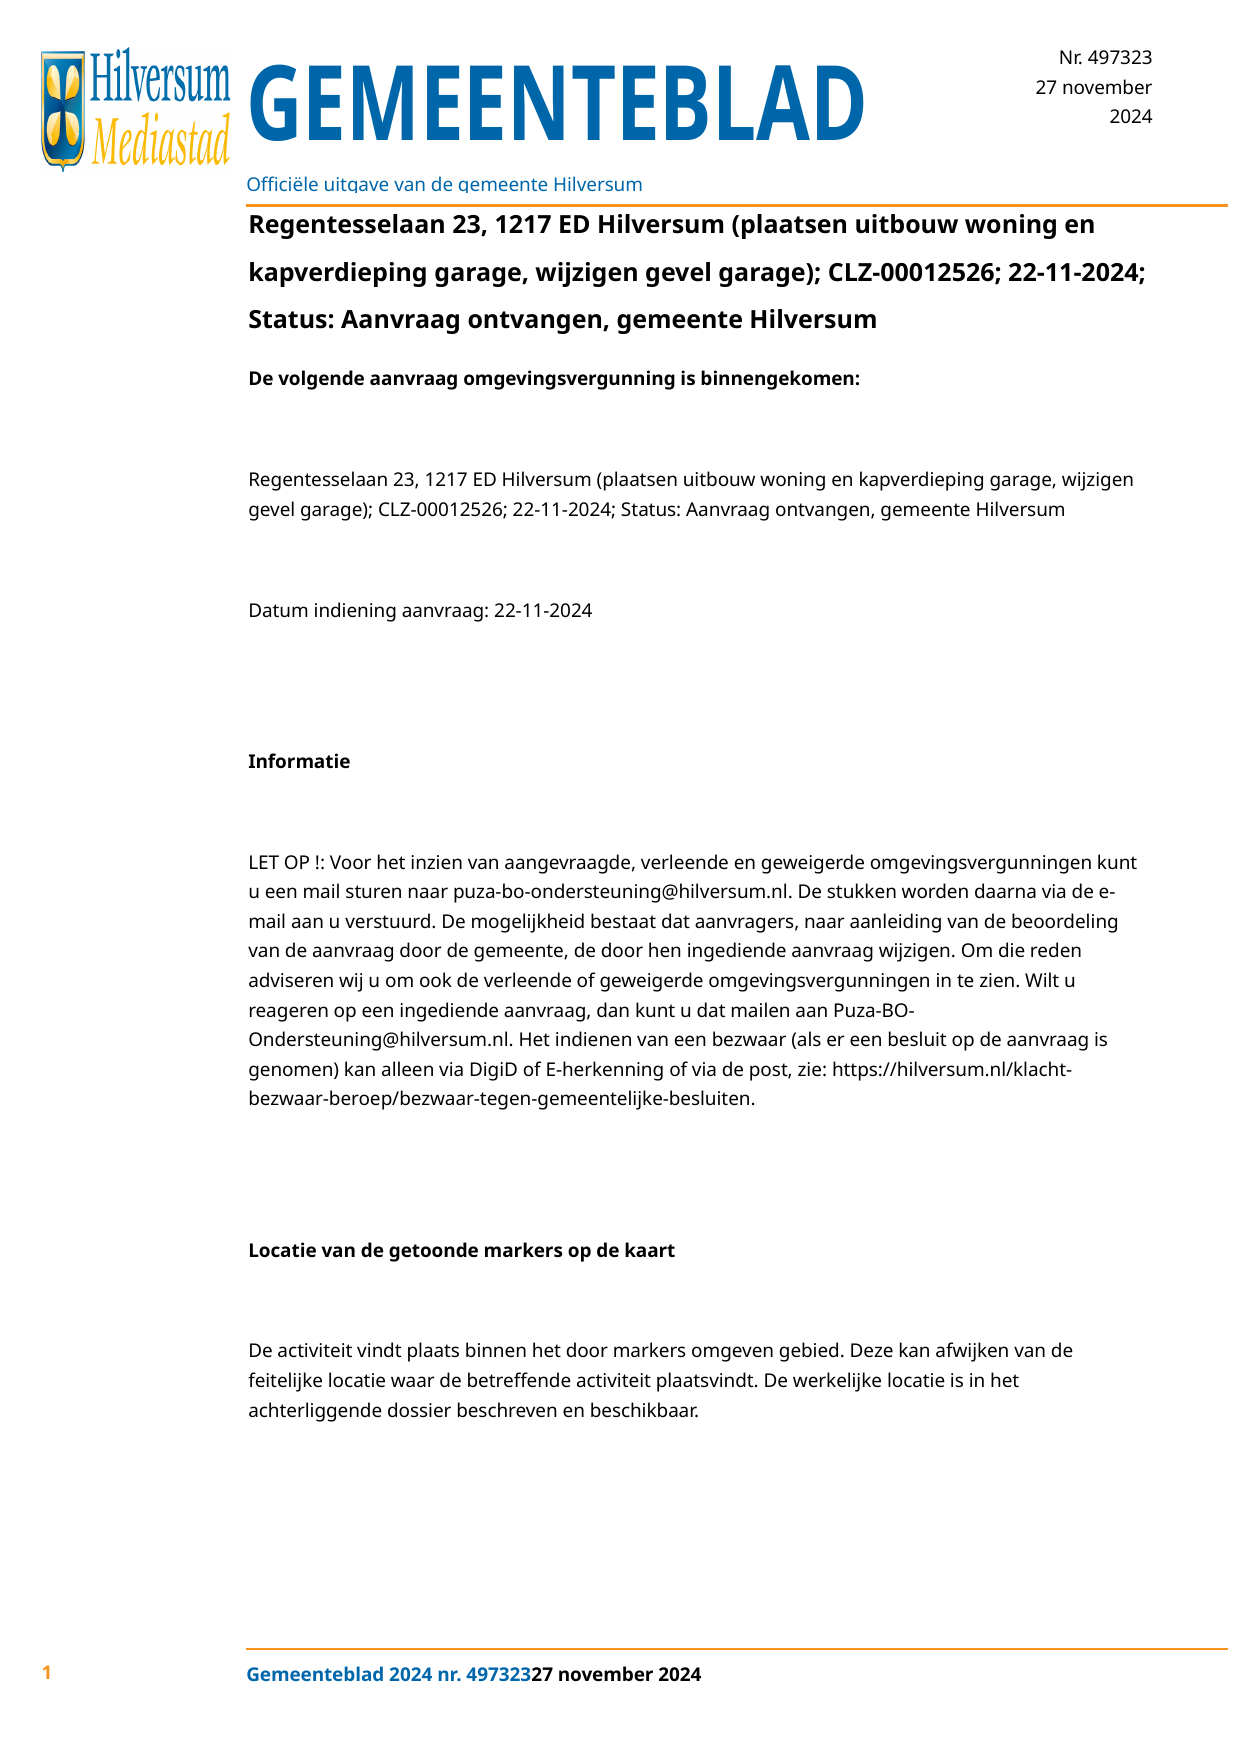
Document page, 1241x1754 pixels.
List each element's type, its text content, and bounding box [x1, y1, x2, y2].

text De volgende aanvraag omgevingsvergunning is binnengekomen: [248, 366, 1152, 391]
text Regentesselaan 23, 1217 ED Hilversum (plaatsen uitbouw woning en kapverdieping garage, wijzigen gevel garage); CLZ-00012526; 22-11-2024; Status: Aanvraag ontvangen, gemeente Hilversum [248, 466, 1152, 522]
text Regentesselaan 23, 1217 ED Hilversum (plaatsen uitbouw woning en kapverdieping garage, wijzigen gevel garage); CLZ-00012526; 22-11-2024; Status: Aanvraag ontvangen, gemeente Hilversum [248, 207, 1152, 336]
text Datum indiening aanvraag: 22-11-2024 [248, 597, 1152, 622]
text De activiteit vindt plaats binnen het door markers omgeven gebied. Deze kan afwijken van de feitelijke locatie waar de betreffende activiteit plaatsvindt. De werkelijke locatie is in het achterliggende dossier beschreven en beschikbaar. [248, 1338, 1152, 1422]
text Locatie van de getoonde markers op de kaart [248, 1237, 1152, 1262]
text Informatie [248, 748, 1152, 774]
text LET OP !: Voor het inzien van aangevraagde, verleende en geweigerde omgevingsvergunningen kunt u een mail sturen naar puza-bo-ondersteuning@hilversum.nl. De stukken worden daarna via de e-mail aan u verstuurd. De mogelijkheid bestaat dat aanvragers, naar aanleiding van de beoordeling van de aanvraag door de gemeente, de door hen ingediende aanvraag wijzigen. Om die reden adviseren wij u om ook de verleende of geweigerde omgevingsvergunningen in te zien. Wilt u reageren op een ingediende aanvraag, dan kunt u dat mailen aan Puza-BO-Ondersteuning@hilversum.nl. Het indienen van een bezwaar (als er een besluit op de aanvraag is genomen) kan alleen via DigiD of E-herkenning of via de post, zie: https://hilversum.nl/klacht-bezwaar-beroep/bezwaar-tegen-gemeentelijke-besluiten. [248, 849, 1152, 1111]
picture [41, 47, 231, 172]
